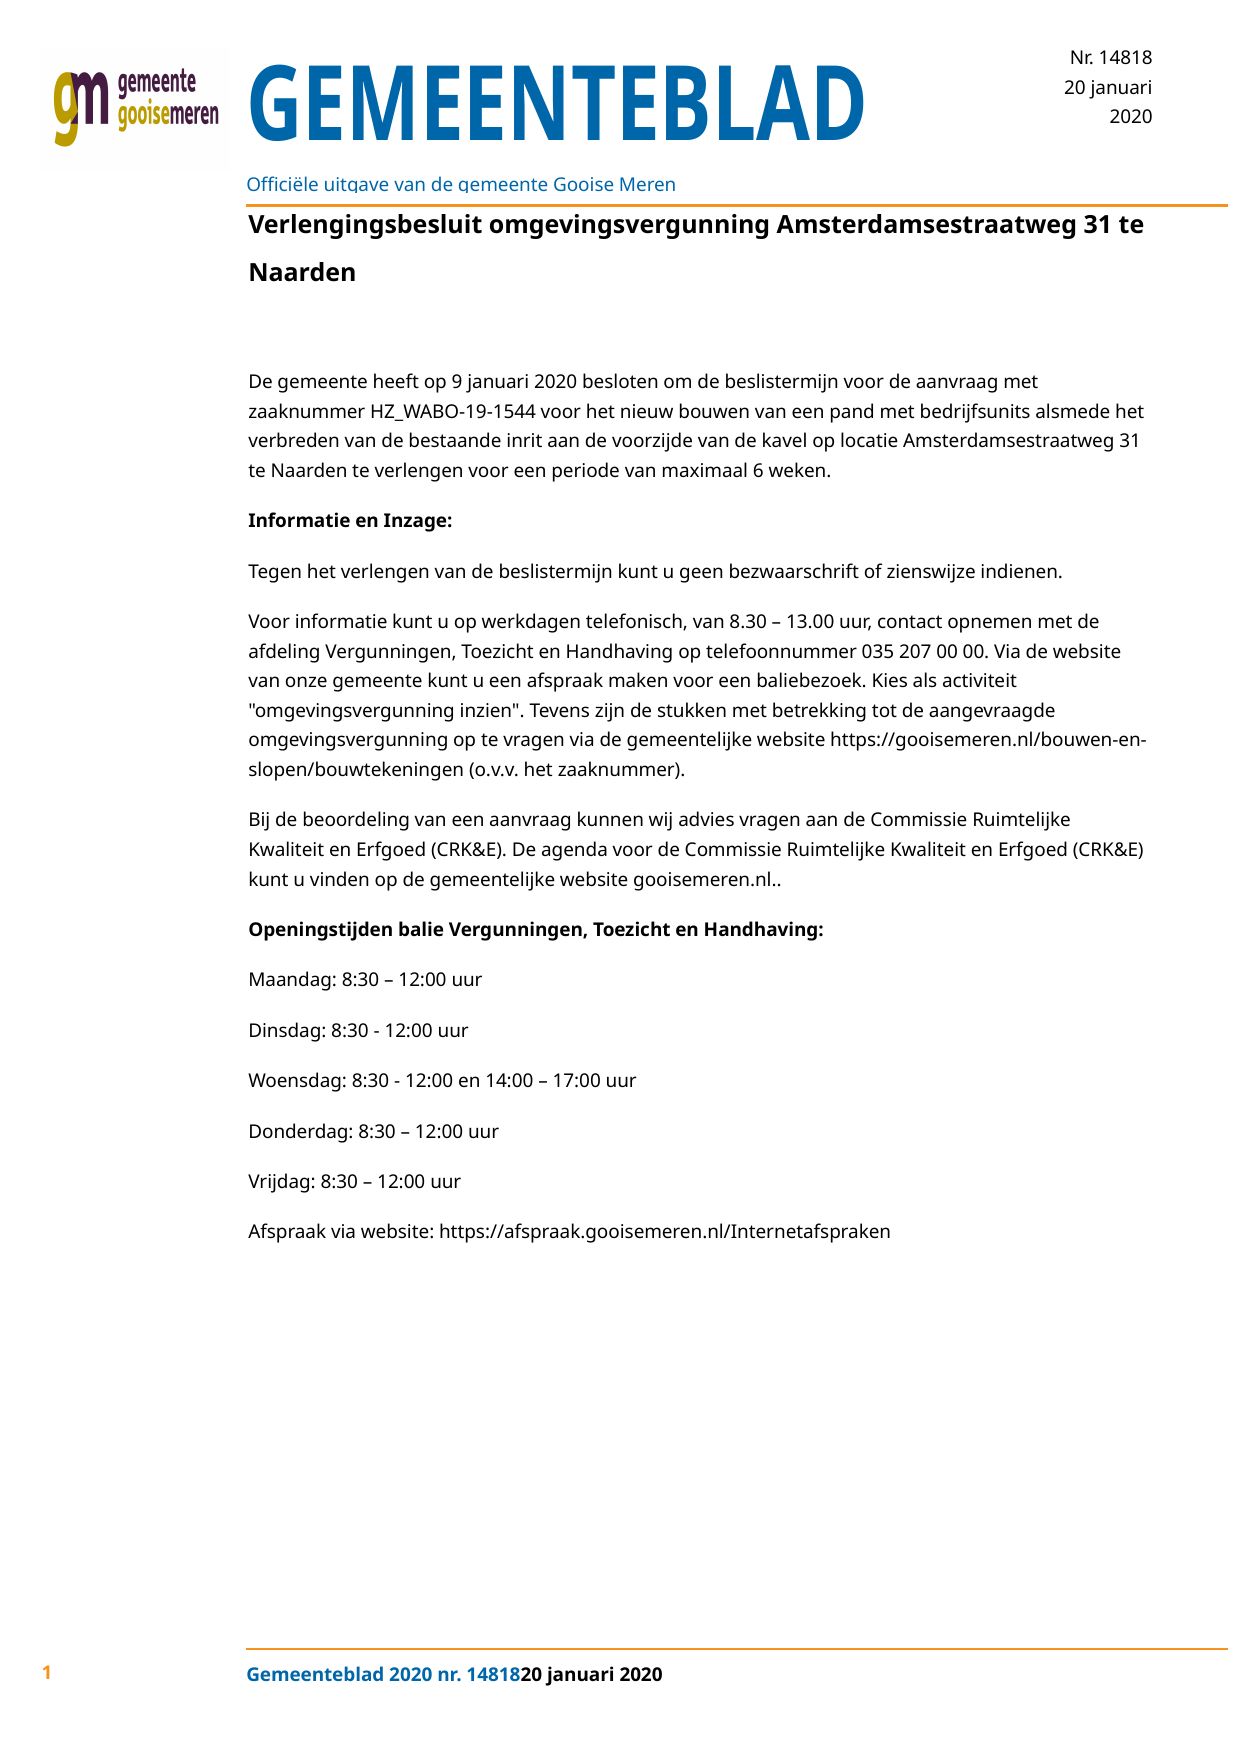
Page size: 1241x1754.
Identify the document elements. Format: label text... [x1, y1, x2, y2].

text Donderdag: 8:30 – 12:00 uur [248, 1118, 1152, 1144]
text Afspraak via website: https://afspraak.gooisemeren.nl/Internetafspraken [248, 1219, 1152, 1244]
text De gemeente heeft op 9 januari 2020 besloten om de beslistermijn voor de aanvraag met zaaknummer HZ_WABO-19-1544 voor het nieuw bouwen van een pand met bedrijfsunits alsmede het verbreden van de bestaande inrit aan de voorzijde van de kavel op locatie Amsterdamsestraatweg 31 te Naarden te verlengen voor een periode van maximaal 6 weken. [248, 368, 1152, 483]
text Verlengingsbesluit omgevingsvergunning Amsterdamsestraatweg 31 te Naarden [248, 207, 1152, 288]
text Voor informatie kunt u op werkdagen telefonisch, van 8.30 – 13.00 uur, contact opnemen met de afdeling Vergunningen, Toezicht en Handhaving op telefoonnummer 035 207 00 00. Via de website van onze gemeente kunt u een afspraak maken voor een baliebezoek. Kies als activiteit "omgevingsvergunning inzien". Tevens zijn de stukken met betrekking tot de aangevraagde omgevingsvergunning op te vragen via de gemeentelijke website https://gooisemeren.nl/bouwen-en-slopen/bouwtekeningen (o.v.v. het zaaknummer). [248, 608, 1152, 782]
text Maandag: 8:30 – 12:00 uur [248, 967, 1152, 992]
picture [41, 47, 231, 172]
text Woensdag: 8:30 - 12:00 en 14:00 – 17:00 uur [248, 1067, 1152, 1093]
text Tegen het verlengen van de beslistermijn kunt u geen bezwaarschrift of zienswijze indienen. [248, 558, 1152, 584]
text Openingstijden balie Vergunningen, Toezicht en Handhaving: [248, 916, 1152, 942]
text Vrijdag: 8:30 – 12:00 uur [248, 1168, 1152, 1194]
text Bij de beoordeling van een aanvraag kunnen wij advies vragen aan de Commissie Ruimtelijke Kwaliteit en Erfgoed (CRK&E). De agenda voor de Commissie Ruimtelijke Kwaliteit en Erfgoed (CRK&E) kunt u vinden op de gemeentelijke website gooisemeren.nl.. [248, 807, 1152, 892]
text Informatie en Inzage: [248, 507, 1152, 533]
text Dinsdag: 8:30 - 12:00 uur [248, 1017, 1152, 1043]
